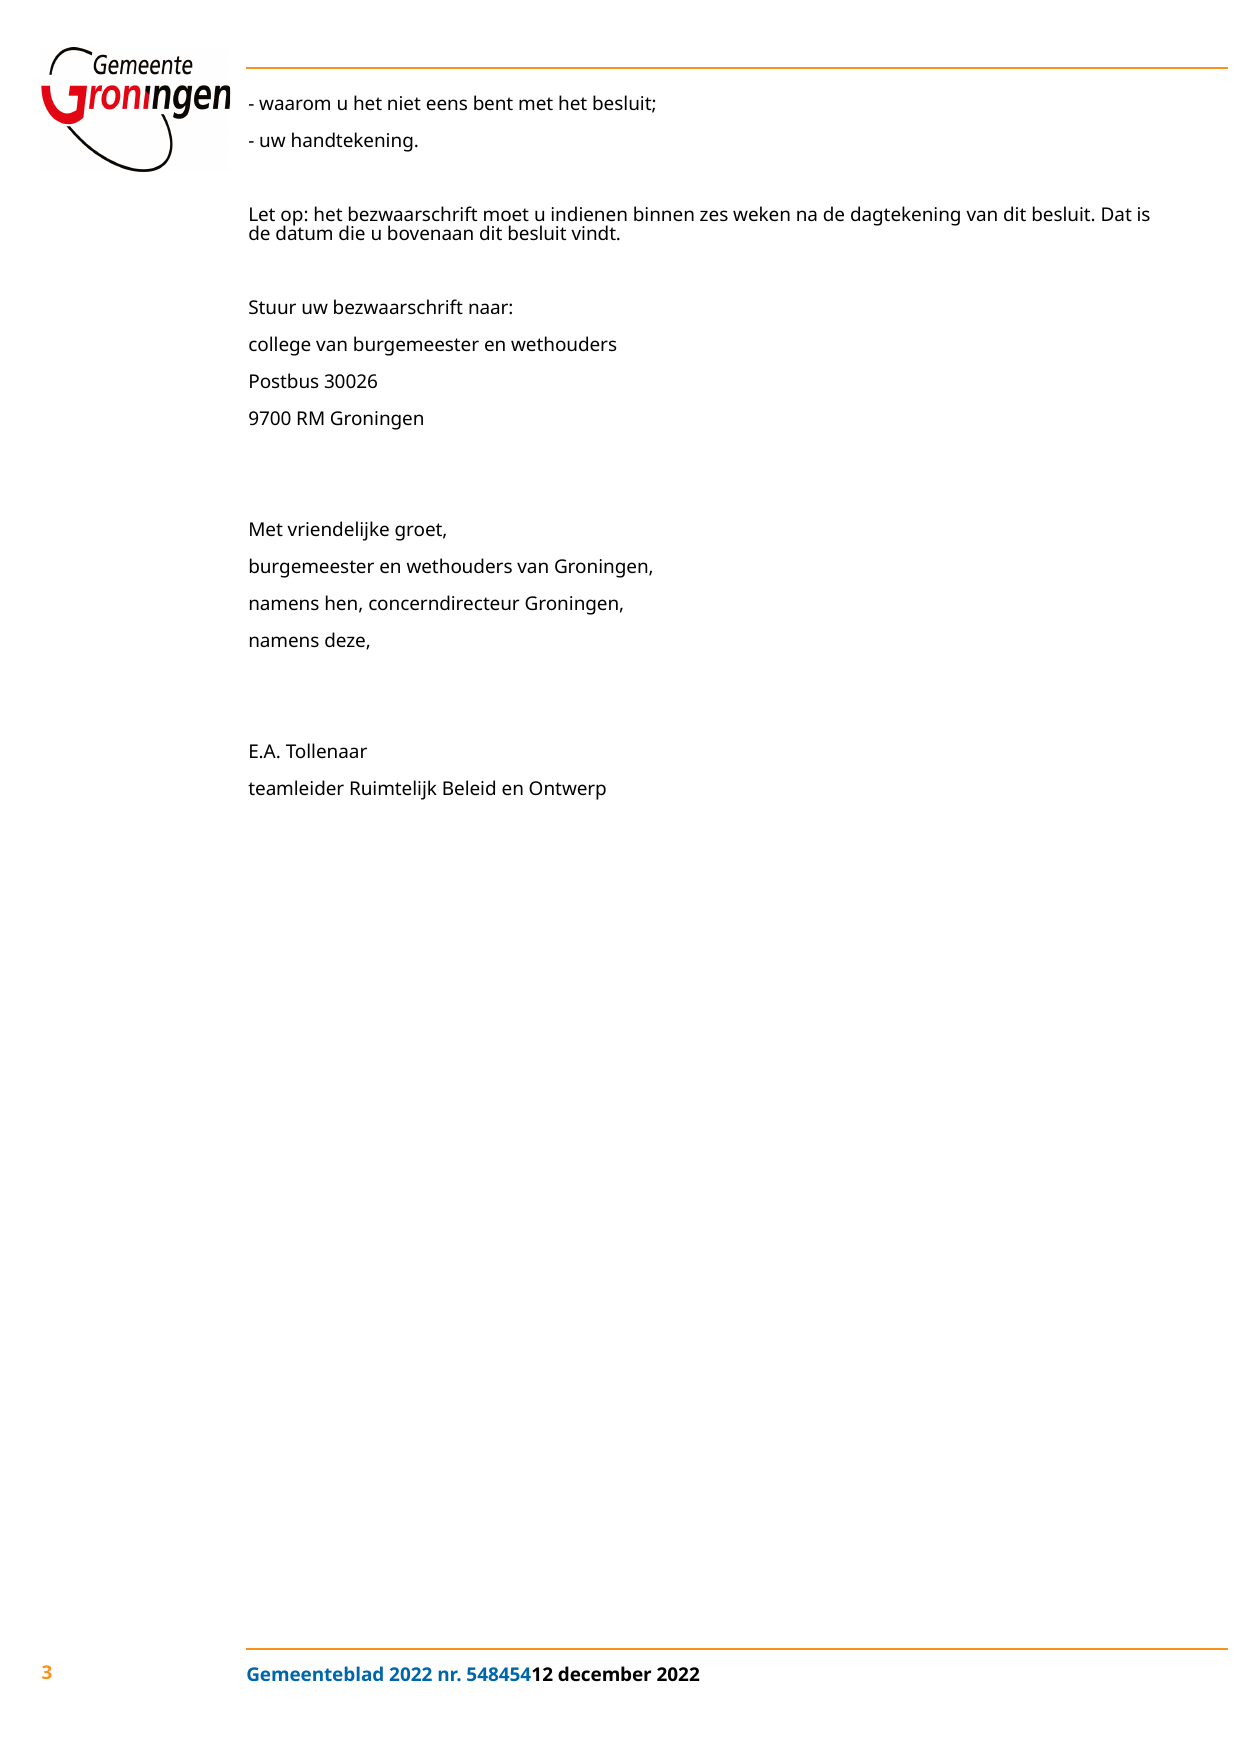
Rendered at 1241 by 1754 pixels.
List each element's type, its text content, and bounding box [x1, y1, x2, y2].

text Let op: het bezwaarschrift moet u indienen binnen zes weken na de dagtekening van dit besluit. Dat is de datum die u bovenaan dit besluit vindt. [248, 206, 1152, 244]
text Stuur uw bezwaarschrift naar: [248, 299, 1152, 318]
text namens hen, concerndirecteur Groningen, [248, 595, 1152, 614]
text Postbus 30026 [248, 373, 1152, 392]
text teamleider Ruimtelijk Beleid en Ontwerp [248, 780, 1152, 799]
text namens deze, [248, 632, 1152, 651]
text E.A. Tollenaar [248, 743, 1152, 762]
text 9700 RM Groningen [248, 410, 1152, 429]
text burgemeester en wethouders van Groningen, [248, 558, 1152, 577]
text Met vriendelijke groet, [248, 521, 1152, 540]
picture [41, 47, 231, 172]
text - waarom u het niet eens bent met het besluit; [248, 95, 1152, 114]
text college van burgemeester en wethouders [248, 336, 1152, 355]
text - uw handtekening. [248, 132, 1152, 151]
